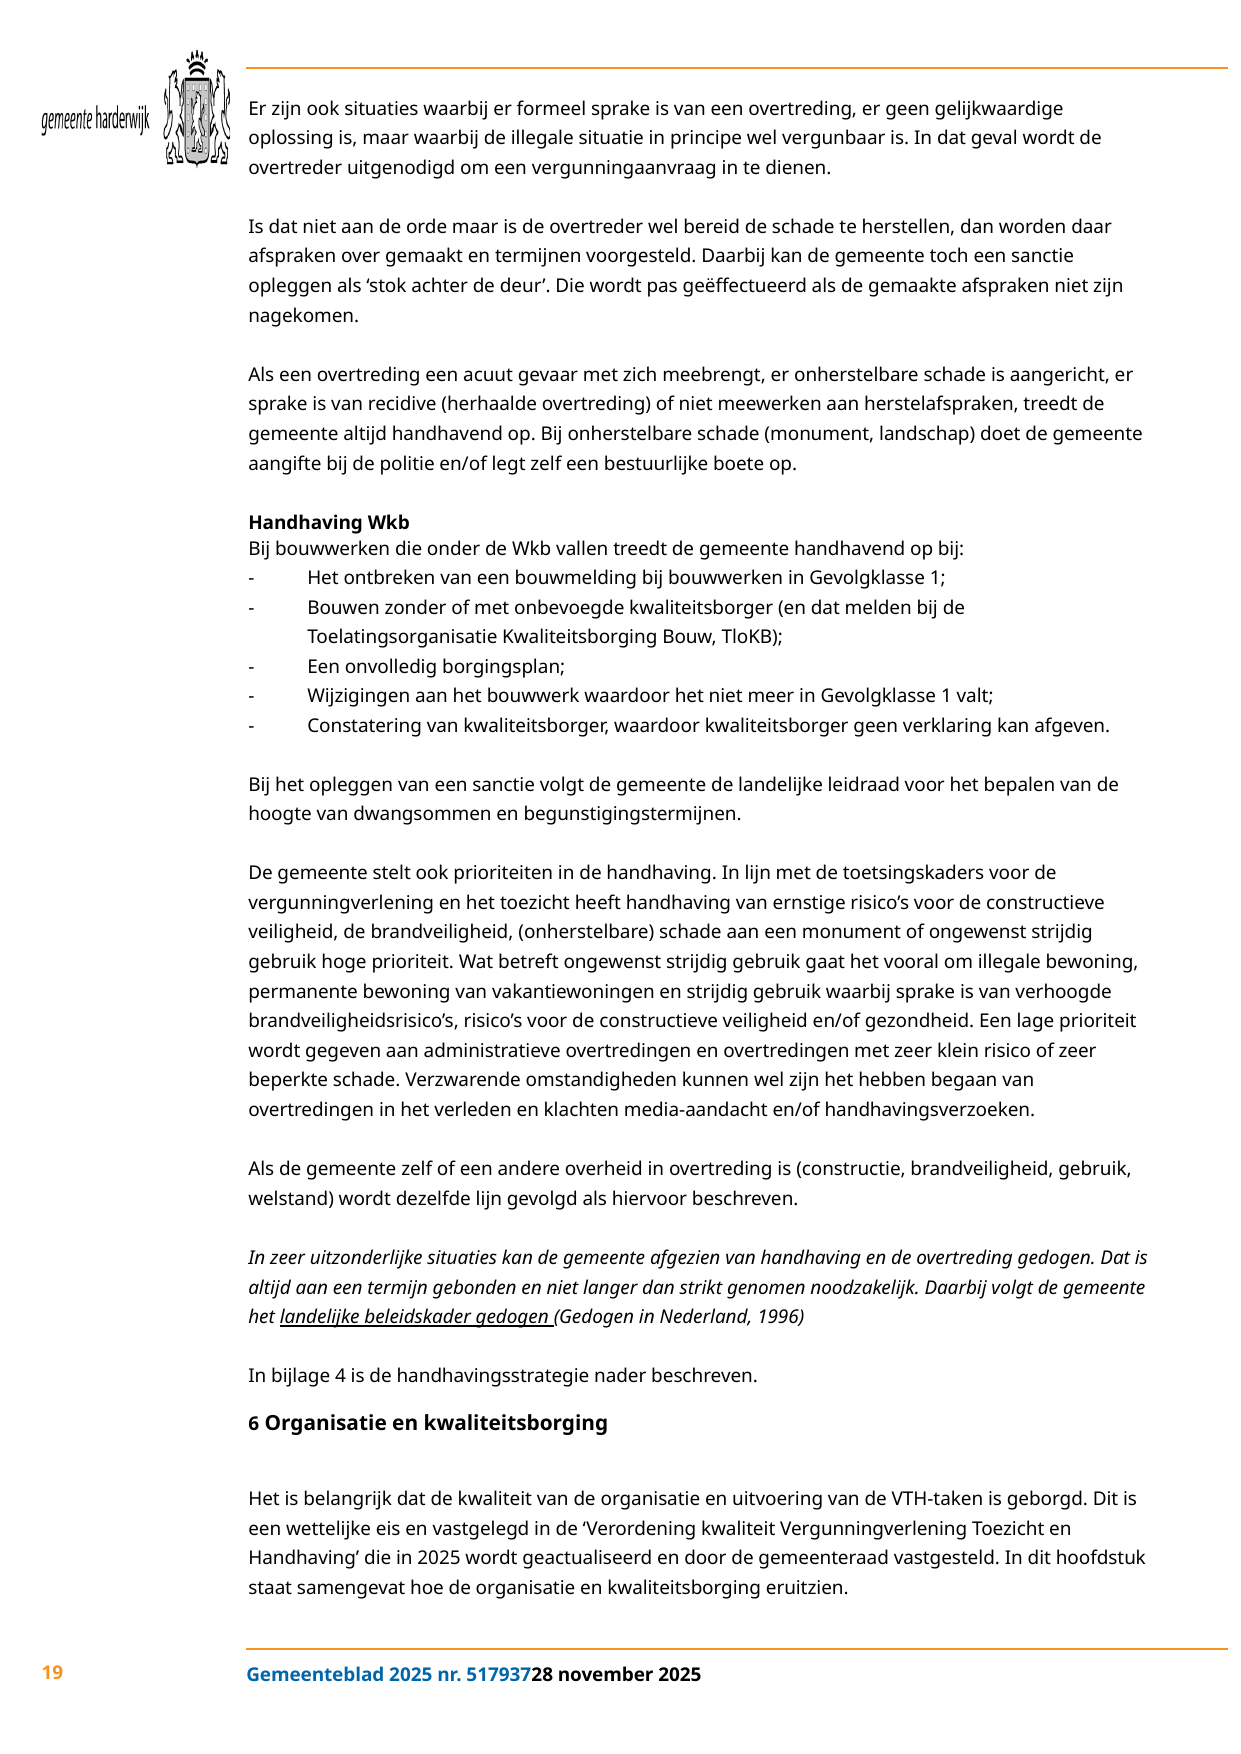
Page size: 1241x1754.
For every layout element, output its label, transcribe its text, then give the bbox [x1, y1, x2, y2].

text 6 Organisatie en kwaliteitsborging [248, 1408, 1152, 1436]
text Als de gemeente zelf of een andere overheid in overtreding is (constructie, brandveiligheid, gebruik, welstand) wordt dezelfde lijn gevolgd als hiervoor beschreven. [248, 1155, 1152, 1211]
text Als een overtreding een acuut gevaar met zich meebrengt, er onherstelbare schade is aangericht, er sprake is van recidive (herhaalde overtreding) of niet meewerken aan herstelafspraken, treedt de gemeente altijd handhavend op. Bij onherstelbare schade (monument, landschap) doet de gemeente aangifte bij de politie en/of legt zelf een bestuurlijke boete op. [248, 361, 1152, 476]
text Het is belangrijk dat de kwaliteit van de organisatie en uitvoering van de VTH-taken is geborgd. Dit is een wettelijke eis en vastgelegd in de ‘Verordening kwaliteit Vergunningverlening Toezicht en Handhaving’ die in 2025 wordt geactualiseerd en door de gemeenteraad vastgesteld. In dit hoofdstuk staat samengevat hoe de organisatie en kwaliteitsborging eruitzien. [248, 1485, 1152, 1600]
text Bij het opleggen van een sanctie volgt de gemeente de landelijke leidraad voor het bepalen van de hoogte van dwangsommen en begunstigingstermijnen. [248, 771, 1152, 826]
picture [41, 47, 231, 172]
text In bijlage 4 is de handhavingsstrategie nader beschreven. [248, 1362, 1152, 1388]
table_cell Bij bouwwerken die onder de Wkb vallen treedt de gemeente handhavend op bij: Het ontbreken van een bouwmelding bij bouwwerken in Gevolgklasse 1; Bouwen zonder of met onbevoegde kwaliteitsborger (en dat melden bij de Toelatingsorganisatie Kwaliteitsborging Bouw, TloKB); Een onvolledig borgingsplan; Wijzigingen aan het bouwwerk waardoor het niet meer in Gevolgklasse 1 valt; Constatering van kwaliteitsborger, waardoor kwaliteitsborger geen verklaring kan afgeven. [248, 535, 1152, 738]
table_header In zeer uitzonderlijke situaties kan de gemeente afgezien van handhaving en de overtreding gedogen. Dat is altijd aan een termijn gebonden en niet langer dan strikt genomen noodzakelijk. Daarbij volgt de gemeente het landelijke beleidskader gedogen (Gedogen in Nederland, 1996) [248, 1244, 1152, 1329]
text Er zijn ook situaties waarbij er formeel sprake is van een overtreding, er geen gelijkwaardige oplossing is, maar waarbij de illegale situatie in principe wel vergunbaar is. In dat geval wordt de overtreder uitgenodigd om een vergunningaanvraag in te dienen. [248, 95, 1152, 180]
table_header Handhaving Wkb [248, 509, 1152, 535]
text Is dat niet aan de orde maar is de overtreder wel bereid de schade te herstellen, dan worden daar afspraken over gemaakt en termijnen voorgesteld. Daarbij kan de gemeente toch een sanctie opleggen als ‘stok achter de deur’. Die wordt pas geëffectueerd als de gemaakte afspraken niet zijn nagekomen. [248, 213, 1152, 328]
text De gemeente stelt ook prioriteiten in de handhaving. In lijn met de toetsingskaders voor de vergunningverlening en het toezicht heeft handhaving van ernstige risico’s voor de constructieve veiligheid, de brandveiligheid, (onherstelbare) schade aan een monument of ongewenst strijdig gebruik hoge prioriteit. Wat betreft ongewenst strijdig gebruik gaat het vooral om illegale bewoning, permanente bewoning van vakantiewoningen en strijdig gebruik waarbij sprake is van verhoogde brandveiligheidsrisico’s, risico’s voor de constructieve veiligheid en/of gezondheid. Een lage prioriteit wordt gegeven aan administratieve overtredingen en overtredingen met zeer klein risico of zeer beperkte schade. Verzwarende omstandigheden kunnen wel zijn het hebben begaan van overtredingen in het verleden en klachten media-aandacht en/of handhavingsverzoeken. [248, 859, 1152, 1122]
